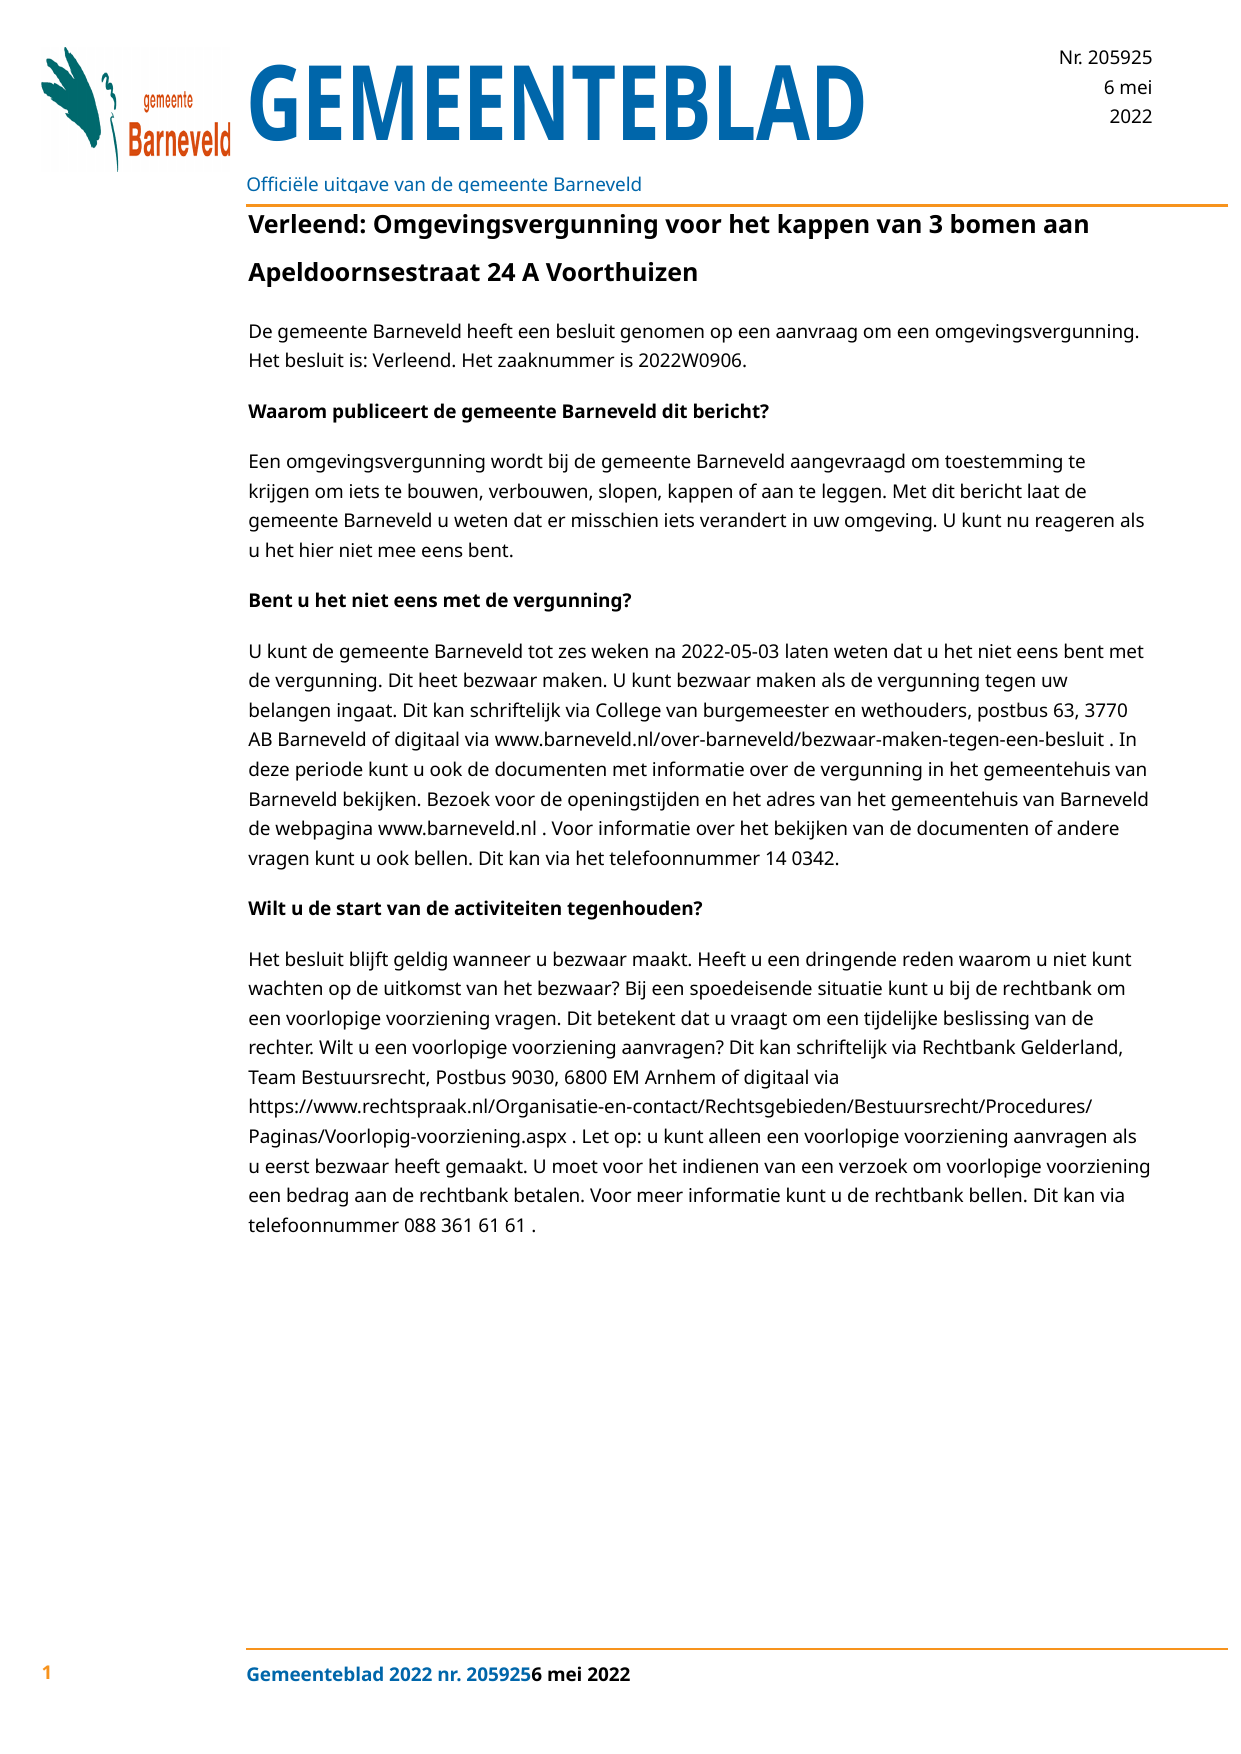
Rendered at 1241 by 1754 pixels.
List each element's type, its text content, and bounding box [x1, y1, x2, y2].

text Waarom publiceert de gemeente Barneveld dit bericht? [248, 398, 1152, 424]
text Het besluit blijft geldig wanneer u bezwaar maakt. Heeft u een dringende reden waarom u niet kunt wachten op de uitkomst van het bezwaar? Bij een spoedeisende situatie kunt u bij de rechtbank om een voorlopige voorziening vragen. Dit betekent dat u vraagt om een tijdelijke beslissing van de rechter. Wilt u een voorlopige voorziening aanvragen? Dit kan schriftelijk via Rechtbank Gelderland, Team Bestuursrecht, Postbus 9030, 6800 EM Arnhem of digitaal via https://www.rechtspraak.nl/Organisatie-en-contact/Rechtsgebieden/Bestuursrecht/Procedures/Paginas/Voorlopig-voorziening.aspx . Let op: u kunt alleen een voorlopige voorziening aanvragen als u eerst bezwaar heeft gemaakt. U moet voor het indienen van een verzoek om voorlopige voorziening een bedrag aan de rechtbank betalen. Voor meer informatie kunt u de rechtbank bellen. Dit kan via telefoonnummer 088 361 61 61 . [248, 946, 1152, 1238]
text Bent u het niet eens met de vergunning? [248, 587, 1152, 613]
text Wilt u de start van de activiteiten tegenhouden? [248, 895, 1152, 921]
text Een omgevingsvergunning wordt bij de gemeente Barneveld aangevraagd om toestemming te krijgen om iets te bouwen, verbouwen, slopen, kappen of aan te leggen. Met dit bericht laat de gemeente Barneveld u weten dat er misschien iets verandert in uw omgeving. U kunt nu reageren als u het hier niet mee eens bent. [248, 448, 1152, 563]
picture [41, 47, 231, 172]
text Verleend: Omgevingsvergunning voor het kappen van 3 bomen aan Apeldoornsestraat 24 A Voorthuizen [248, 207, 1152, 288]
text U kunt de gemeente Barneveld tot zes weken na 2022-05-03 laten weten dat u het niet eens bent met de vergunning. Dit heet bezwaar maken. U kunt bezwaar maken als de vergunning tegen uw belangen ingaat. Dit kan schriftelijk via College van burgemeester en wethouders, postbus 63, 3770 AB Barneveld of digitaal via www.barneveld.nl/over-barneveld/bezwaar-maken-tegen-een-besluit . In deze periode kunt u ook de documenten met informatie over de vergunning in het gemeentehuis van Barneveld bekijken. Bezoek voor de openingstijden en het adres van het gemeentehuis van Barneveld de webpagina www.barneveld.nl . Voor informatie over het bekijken van de documenten of andere vragen kunt u ook bellen. Dit kan via het telefoonnummer 14 0342. [248, 638, 1152, 871]
text De gemeente Barneveld heeft een besluit genomen op een aanvraag om een omgevingsvergunning. Het besluit is: Verleend. Het zaaknummer is 2022W0906. [248, 318, 1152, 373]
